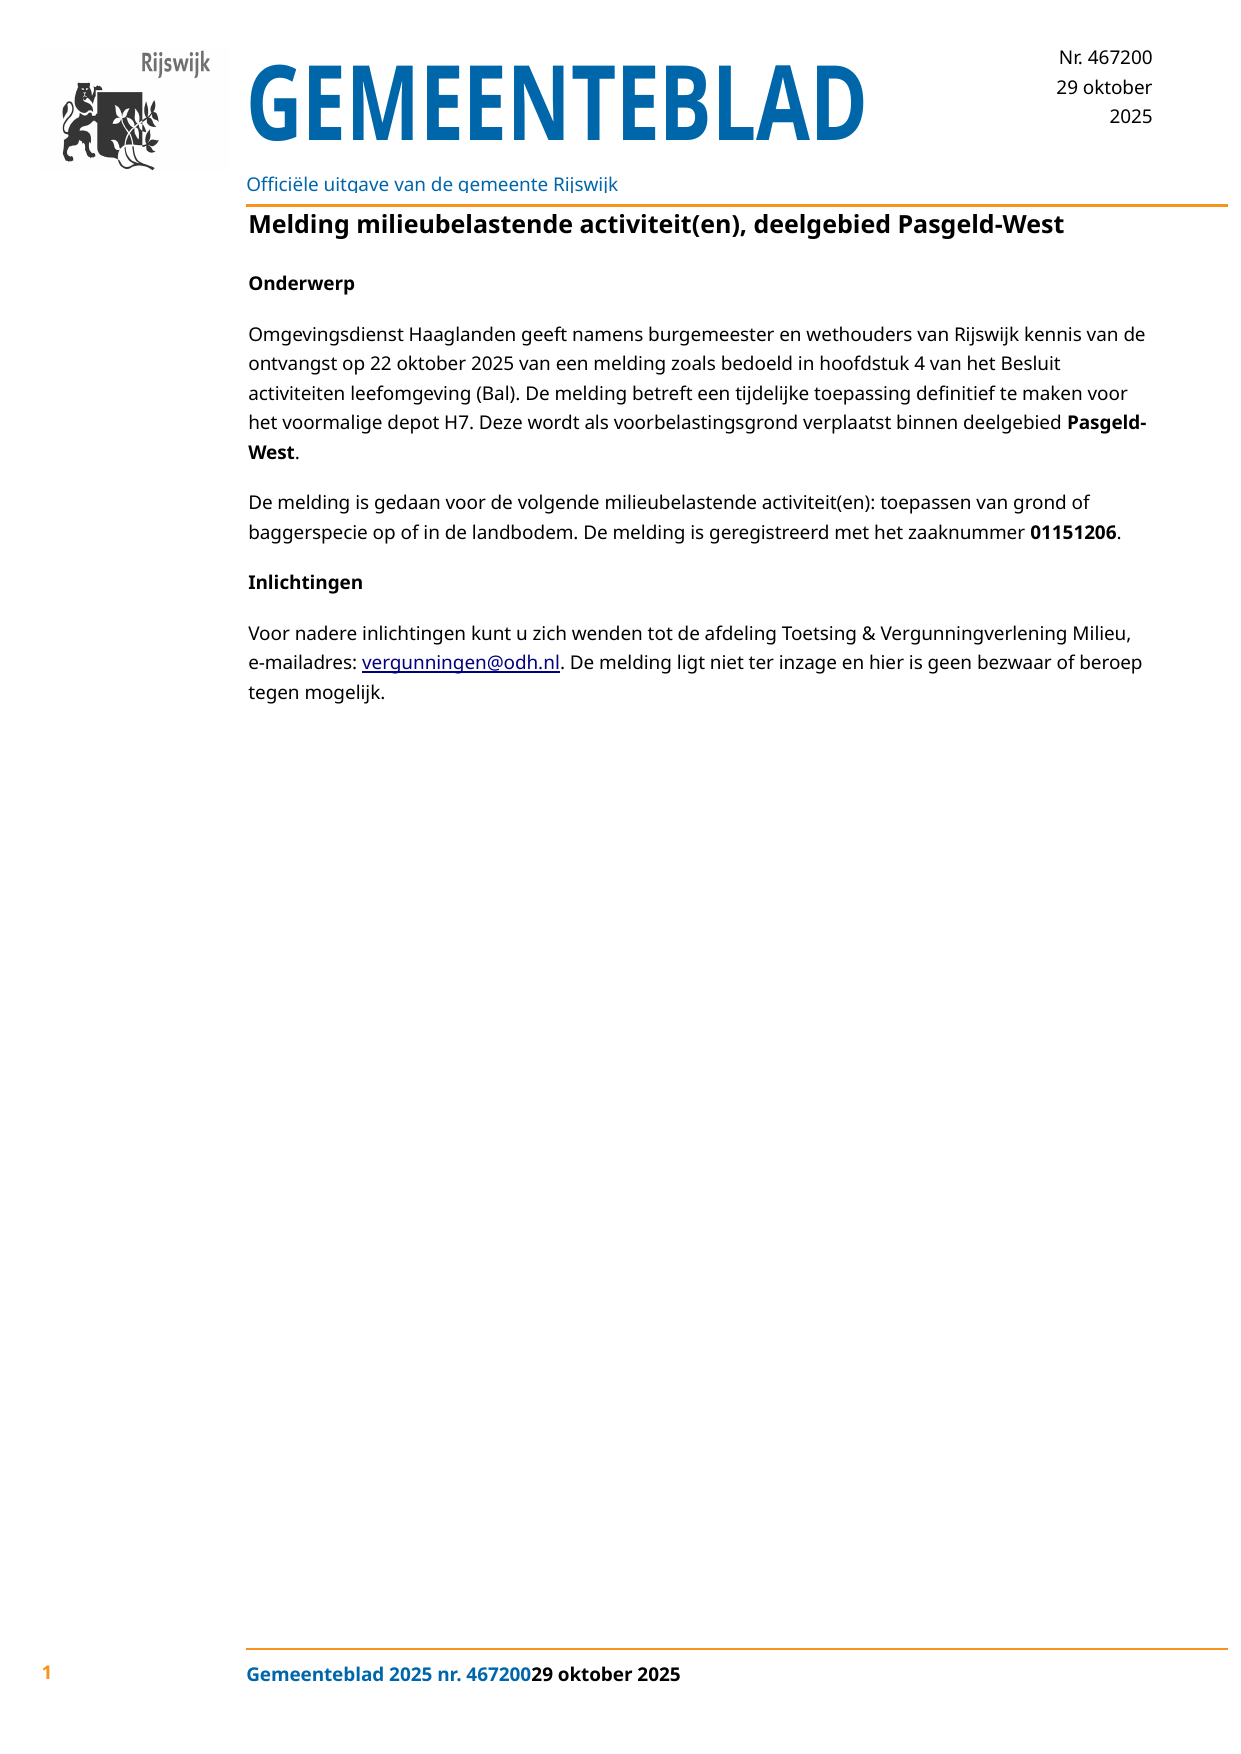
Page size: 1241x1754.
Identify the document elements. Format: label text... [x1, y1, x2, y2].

text Omgevingsdienst Haaglanden geeft namens burgemeester en wethouders van Rijswijk kennis van de ontvangst op 22 oktober 2025 van een melding zoals bedoeld in hoofdstuk 4 van het Besluit activiteiten leefomgeving (Bal). De melding betreft een tijdelijke toepassing definitief te maken voor het voormalige depot H7. Deze wordt als voorbelastingsgrond verplaatst binnen deelgebied Pasgeld-West. [248, 321, 1152, 465]
text Voor nadere inlichtingen kunt u zich wenden tot de afdeling Toetsing & Vergunningverlening Milieu, e-mailadres: vergunningen@odh.nl. De melding ligt niet ter inzage en hier is geen bezwaar of beroep tegen mogelijk. [248, 620, 1152, 705]
text Onderwerp [248, 270, 1152, 296]
text Melding milieubelastende activiteit(en), deelgebied Pasgeld-West [248, 207, 1152, 241]
picture [41, 47, 231, 172]
text De melding is gedaan voor de volgende milieubelastende activiteit(en): toepassen van grond of baggerspecie op of in de landbodem. De melding is geregistreerd met het zaaknummer 01151206. [248, 489, 1152, 545]
text Inlichtingen [248, 569, 1152, 595]
